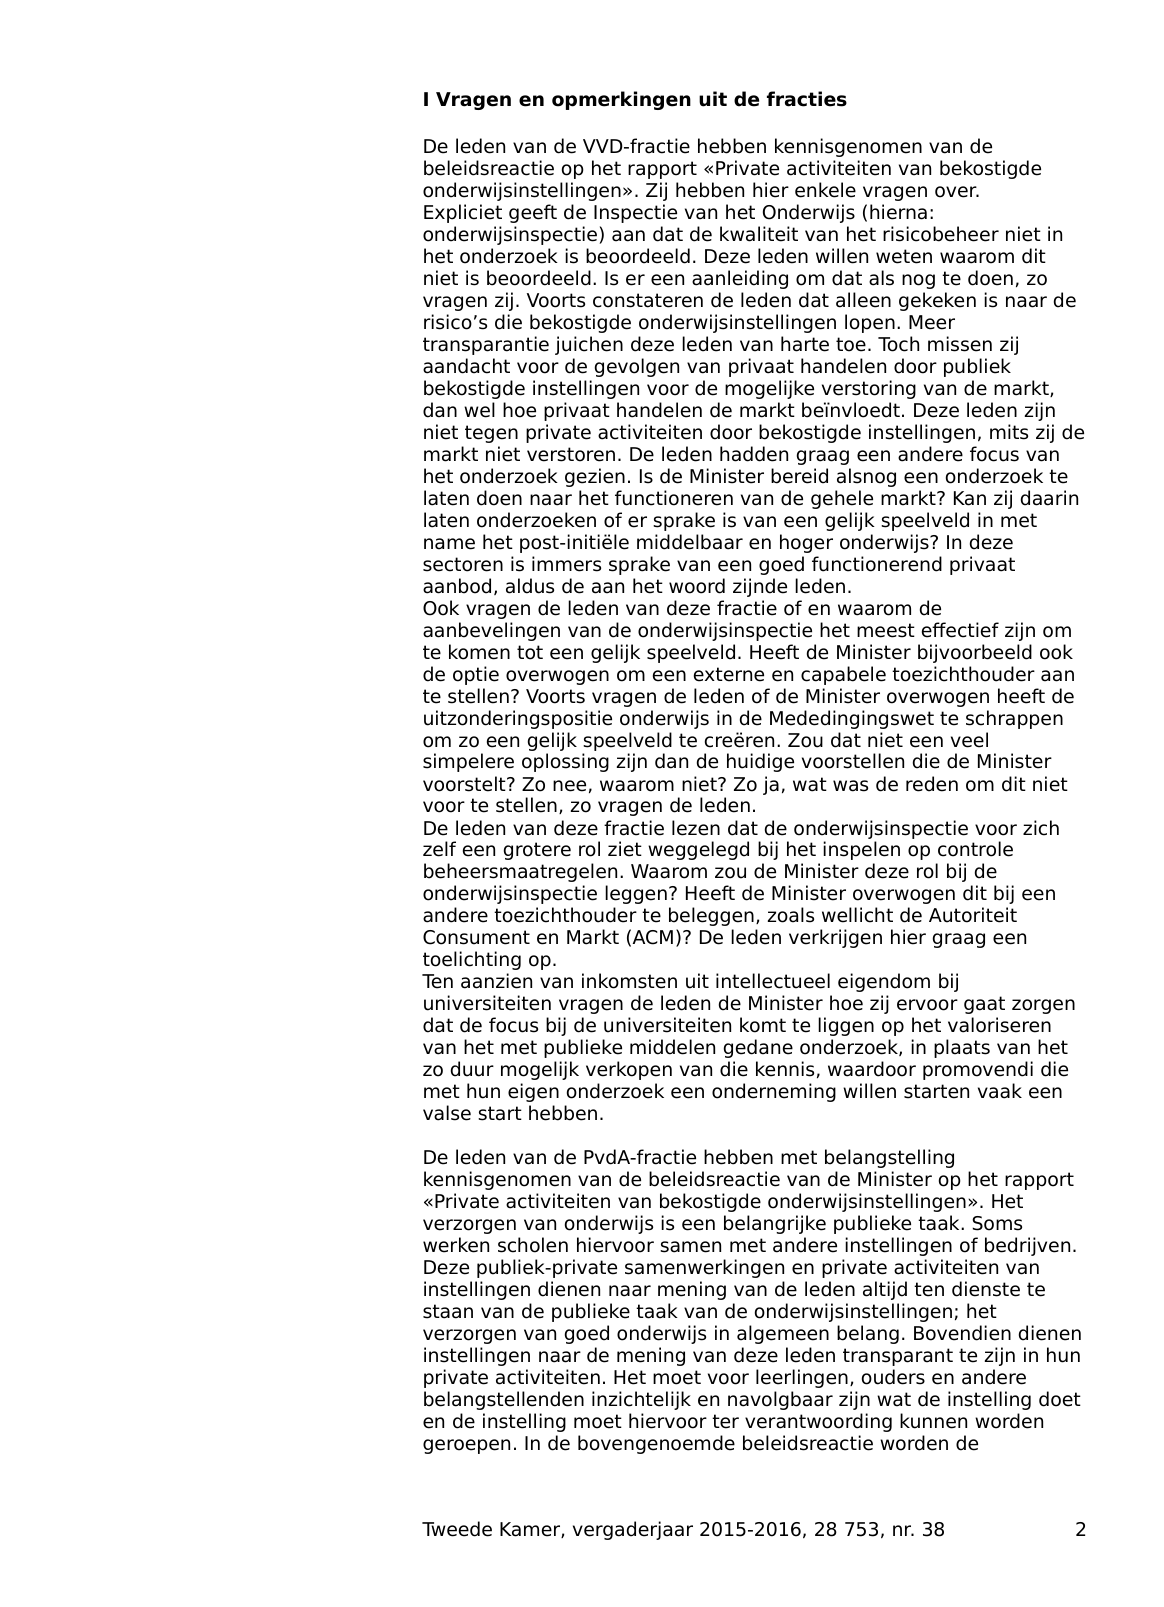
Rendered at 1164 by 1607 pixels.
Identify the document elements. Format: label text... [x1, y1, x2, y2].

text De leden van de VVD-fractie hebben kennisgenomen van de beleidsreactie op het rapport «Private activiteiten van bekostigde onderwijsinstellingen». Zij hebben hier enkele vragen over. [422, 136, 1087, 202]
text De leden van deze fractie lezen dat de onderwijsinspectie voor zich zelf een grotere rol ziet weggelegd bij het inspelen op controle beheersmaatregelen. Waarom zou de Minister deze rol bij de onderwijsinspectie leggen? Heeft de Minister overwogen dit bij een andere toezichthouder te beleggen, zoals wellicht de Autoriteit Consument en Markt (ACM)? De leden verkrijgen hier graag een toelichting op. [422, 817, 1087, 971]
text De leden van de PvdA-fractie hebben met belangstelling kennisgenomen van de beleidsreactie van de Minister op het rapport «Private activiteiten van bekostigde onderwijsinstellingen». Het verzorgen van onderwijs is een belangrijke publieke taak. Soms werken scholen hiervoor samen met andere instellingen of bedrijven. Deze publiek-private samenwerkingen en private activiteiten van instellingen dienen naar mening van de leden altijd ten dienste te staan van de publieke taak van de onderwijsinstellingen; het verzorgen van goed onderwijs in algemeen belang. Bovendien dienen instellingen naar de mening van deze leden transparant te zijn in hun private activiteiten. Het moet voor leerlingen, ouders en andere belangstellenden inzichtelijk en navolgbaar zijn wat de instelling doet en de instelling moet hiervoor ter verantwoording kunnen worden geroepen. In de bovengenoemde beleidsreactie worden de [422, 1147, 1087, 1455]
text Ten aanzien van inkomsten uit intellectueel eigendom bij universiteiten vragen de leden de Minister hoe zij ervoor gaat zorgen dat de focus bij de universiteiten komt te liggen op het valoriseren van het met publieke middelen gedane onderzoek, in plaats van het zo duur mogelijk verkopen van die kennis, waardoor promovendi die met hun eigen onderzoek een onderneming willen starten vaak een valse start hebben. [422, 971, 1087, 1125]
subtitle I Vragen en opmerkingen uit de fracties [422, 89, 1087, 111]
text Ook vragen de leden van deze fractie of en waarom de aanbevelingen van de onderwijsinspectie het meest effectief zijn om te komen tot een gelijk speelveld. Heeft de Minister bijvoorbeeld ook de optie overwogen om een externe en capabele toezichthouder aan te stellen? Voorts vragen de leden of de Minister overwogen heeft de uitzonderingspositie onderwijs in de Mededingingswet te schrappen om zo een gelijk speelveld te creëren. Zou dat niet een veel simpelere oplossing zijn dan de huidige voorstellen die de Minister voorstelt? Zo nee, waarom niet? Zo ja, wat was de reden om dit niet voor te stellen, zo vragen de leden. [422, 598, 1087, 817]
text Expliciet geeft de Inspectie van het Onderwijs (hierna: onderwijsinspectie) aan dat de kwaliteit van het risicobeheer niet in het onderzoek is beoordeeld. Deze leden willen weten waarom dit niet is beoordeeld. Is er een aanleiding om dat als nog te doen, zo vragen zij. Voorts constateren de leden dat alleen gekeken is naar de risico’s die bekostigde onderwijsinstellingen lopen. Meer transparantie juichen deze leden van harte toe. Toch missen zij aandacht voor de gevolgen van privaat handelen door publiek bekostigde instellingen voor de mogelijke verstoring van de markt, dan wel hoe privaat handelen de markt beïnvloedt. Deze leden zijn niet tegen private activiteiten door bekostigde instellingen, mits zij de markt niet verstoren. De leden hadden graag een andere focus van het onderzoek gezien. Is de Minister bereid alsnog een onderzoek te laten doen naar het functioneren van de gehele markt? Kan zij daarin laten onderzoeken of er sprake is van een gelijk speelveld in met name het post-initiële middelbaar en hoger onderwijs? In deze sectoren is immers sprake van een goed functionerend privaat aanbod, aldus de aan het woord zijnde leden. [422, 202, 1087, 598]
